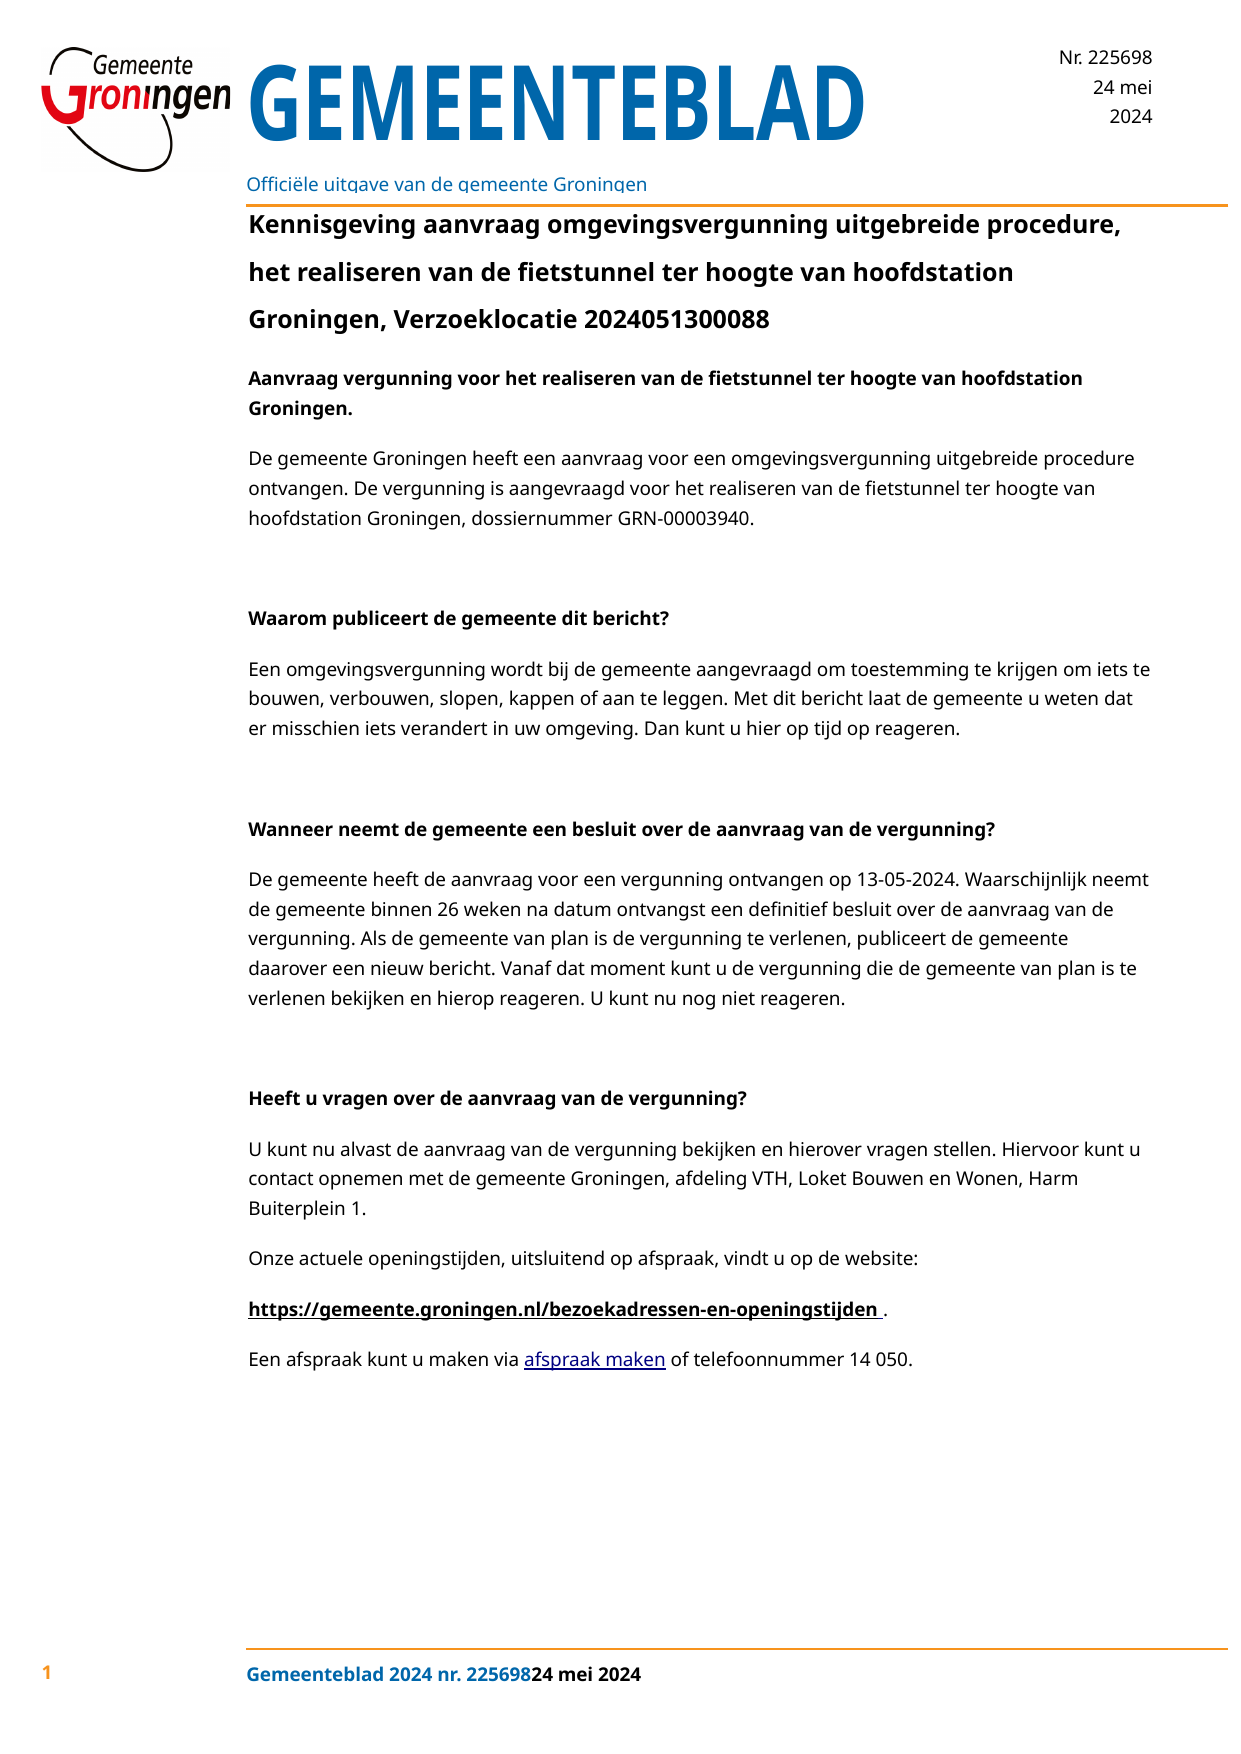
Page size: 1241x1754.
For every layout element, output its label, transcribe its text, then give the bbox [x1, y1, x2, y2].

text Een afspraak kunt u maken via afspraak maken of telefoonnummer 14 050. [248, 1346, 1152, 1372]
text Aanvraag vergunning voor het realiseren van de fietstunnel ter hoogte van hoofdstation Groningen. [248, 366, 1152, 421]
text De gemeente Groningen heeft een aanvraag voor een omgevingsvergunning uitgebreide procedure ontvangen. De vergunning is aangevraagd voor het realiseren van de fietstunnel ter hoogte van hoofdstation Groningen, dossiernummer GRN-00003940. [248, 446, 1152, 530]
text Wanneer neemt de gemeente een besluit over de aanvraag van de vergunning? [248, 816, 1152, 842]
picture [41, 47, 231, 172]
text U kunt nu alvast de aanvraag van de vergunning bekijken en hierover vragen stellen. Hiervoor kunt u contact opnemen met de gemeente Groningen, afdeling VTH, Loket Bouwen en Wonen, Harm Buiterplein 1. [248, 1136, 1152, 1221]
text Onze actuele openingstijden, uitsluitend op afspraak, vindt u op de website: [248, 1246, 1152, 1271]
text Waarom publiceert de gemeente dit bericht? [248, 606, 1152, 631]
text De gemeente heeft de aanvraag voor een vergunning ontvangen op 13-05-2024. Waarschijnlijk neemt de gemeente binnen 26 weken na datum ontvangst een definitief besluit over de aanvraag van de vergunning. Als de gemeente van plan is de vergunning te verlenen, publiceert de gemeente daarover een nieuw bericht. Vanaf dat moment kunt u de vergunning die de gemeente van plan is te verlenen bekijken en hierop reageren. U kunt nu nog niet reageren. [248, 866, 1152, 1010]
text Een omgevingsvergunning wordt bij de gemeente aangevraagd om toestemming te krijgen om iets te bouwen, verbouwen, slopen, kappen of aan te leggen. Met dit bericht laat de gemeente u weten dat er misschien iets verandert in uw omgeving. Dan kunt u hier op tijd op reageren. [248, 656, 1152, 741]
text Heeft u vragen over de aanvraag van de vergunning? [248, 1086, 1152, 1111]
text https://gemeente.groningen.nl/bezoekadressen-en-openingstijden . [248, 1296, 1152, 1322]
text Kennisgeving aanvraag omgevingsvergunning uitgebreide procedure, het realiseren van de fietstunnel ter hoogte van hoofdstation Groningen, Verzoeklocatie 2024051300088 [248, 207, 1152, 336]
